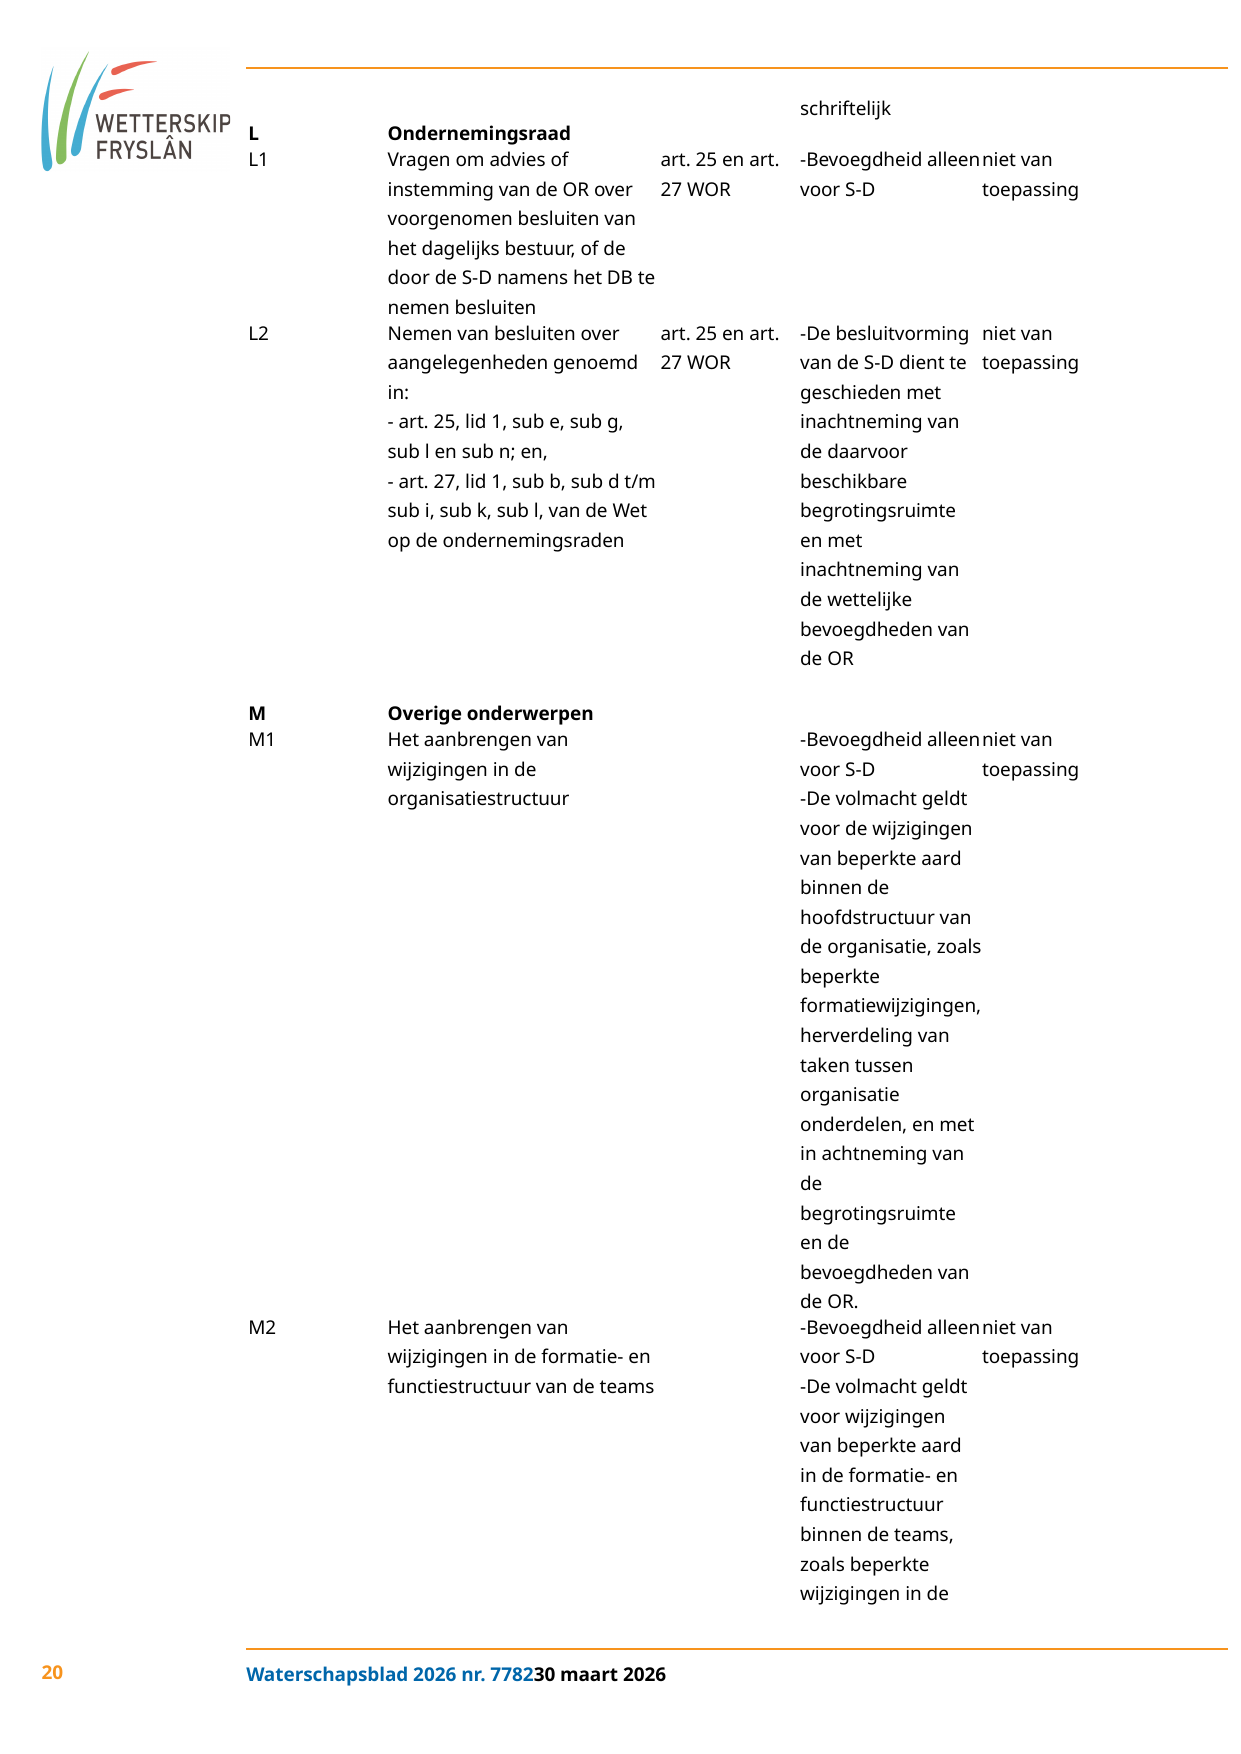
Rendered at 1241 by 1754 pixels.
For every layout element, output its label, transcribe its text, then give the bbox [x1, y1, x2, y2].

table_cell M2 [248, 1314, 387, 1606]
table_cell -Bevoegdheid alleen voor S-D [800, 146, 982, 320]
table_cell niet van toepassing [982, 1314, 1152, 1606]
table_cell M [248, 701, 387, 726]
table_cell Overige onderwerpen [388, 701, 660, 726]
table_cell -De besluitvorming van de S-D dient te geschieden met inachtneming van de daarvoor beschikbare begrotingsruimte en met inachtneming van de wettelijke bevoegdheden van de OR [800, 320, 982, 701]
table_cell Ondernemingsraad [388, 121, 660, 146]
picture [41, 47, 231, 172]
table_cell Vragen om advies of instemming van de OR over voorgenomen besluiten van het dagelijks bestuur, of de door de S-D namens het DB te nemen besluiten [388, 146, 660, 320]
table_cell [248, 95, 387, 121]
table_cell niet van toepassing [982, 726, 1152, 1314]
table_cell L2 [248, 320, 387, 701]
table_cell schriftelijk [800, 95, 982, 121]
table_cell [982, 121, 1152, 146]
table_cell [982, 95, 1152, 121]
table_cell L [248, 121, 387, 146]
table_cell art. 25 en art. 27 WOR [660, 320, 800, 701]
table_cell [800, 701, 982, 726]
table_cell niet van toepassing [982, 146, 1152, 320]
table_cell -Bevoegdheid alleen voor S-D -De volmacht geldt voor de wijzigingen van beperkte aard binnen de hoofdstructuur van de organisatie, zoals beperkte formatiewijzigingen, herverdeling van taken tussen organisatie onderdelen, en met in achtneming van de begrotingsruimte en de bevoegdheden van de OR. [800, 726, 982, 1314]
table_cell -Bevoegdheid alleen voor S-D -De volmacht geldt voor wijzigingen van beperkte aard in de formatie- en functiestructuur binnen de teams, zoals beperkte wijzigingen in de [800, 1314, 982, 1606]
table_cell Het aanbrengen van wijzigingen in de organisatiestructuur [388, 726, 660, 1314]
table_cell [660, 726, 800, 1314]
table_cell M1 [248, 726, 387, 1314]
table_cell [388, 95, 660, 121]
table_cell [660, 95, 800, 121]
table_cell niet van toepassing [982, 320, 1152, 701]
table_cell [660, 121, 800, 146]
table_cell L1 [248, 146, 387, 320]
table_cell Het aanbrengen van wijzigingen in de formatie- en functiestructuur van de teams [388, 1314, 660, 1606]
table_cell [800, 121, 982, 146]
table_cell [660, 701, 800, 726]
table_cell [982, 701, 1152, 726]
table_cell art. 25 en art. 27 WOR [660, 146, 800, 320]
table_cell [660, 1314, 800, 1606]
table_cell Nemen van besluiten over aangelegenheden genoemd in: - art. 25, lid 1, sub e, sub g, sub l en sub n; en, - art. 27, lid 1, sub b, sub d t/m sub i, sub k, sub l, van de Wet op de ondernemingsraden [388, 320, 660, 701]
